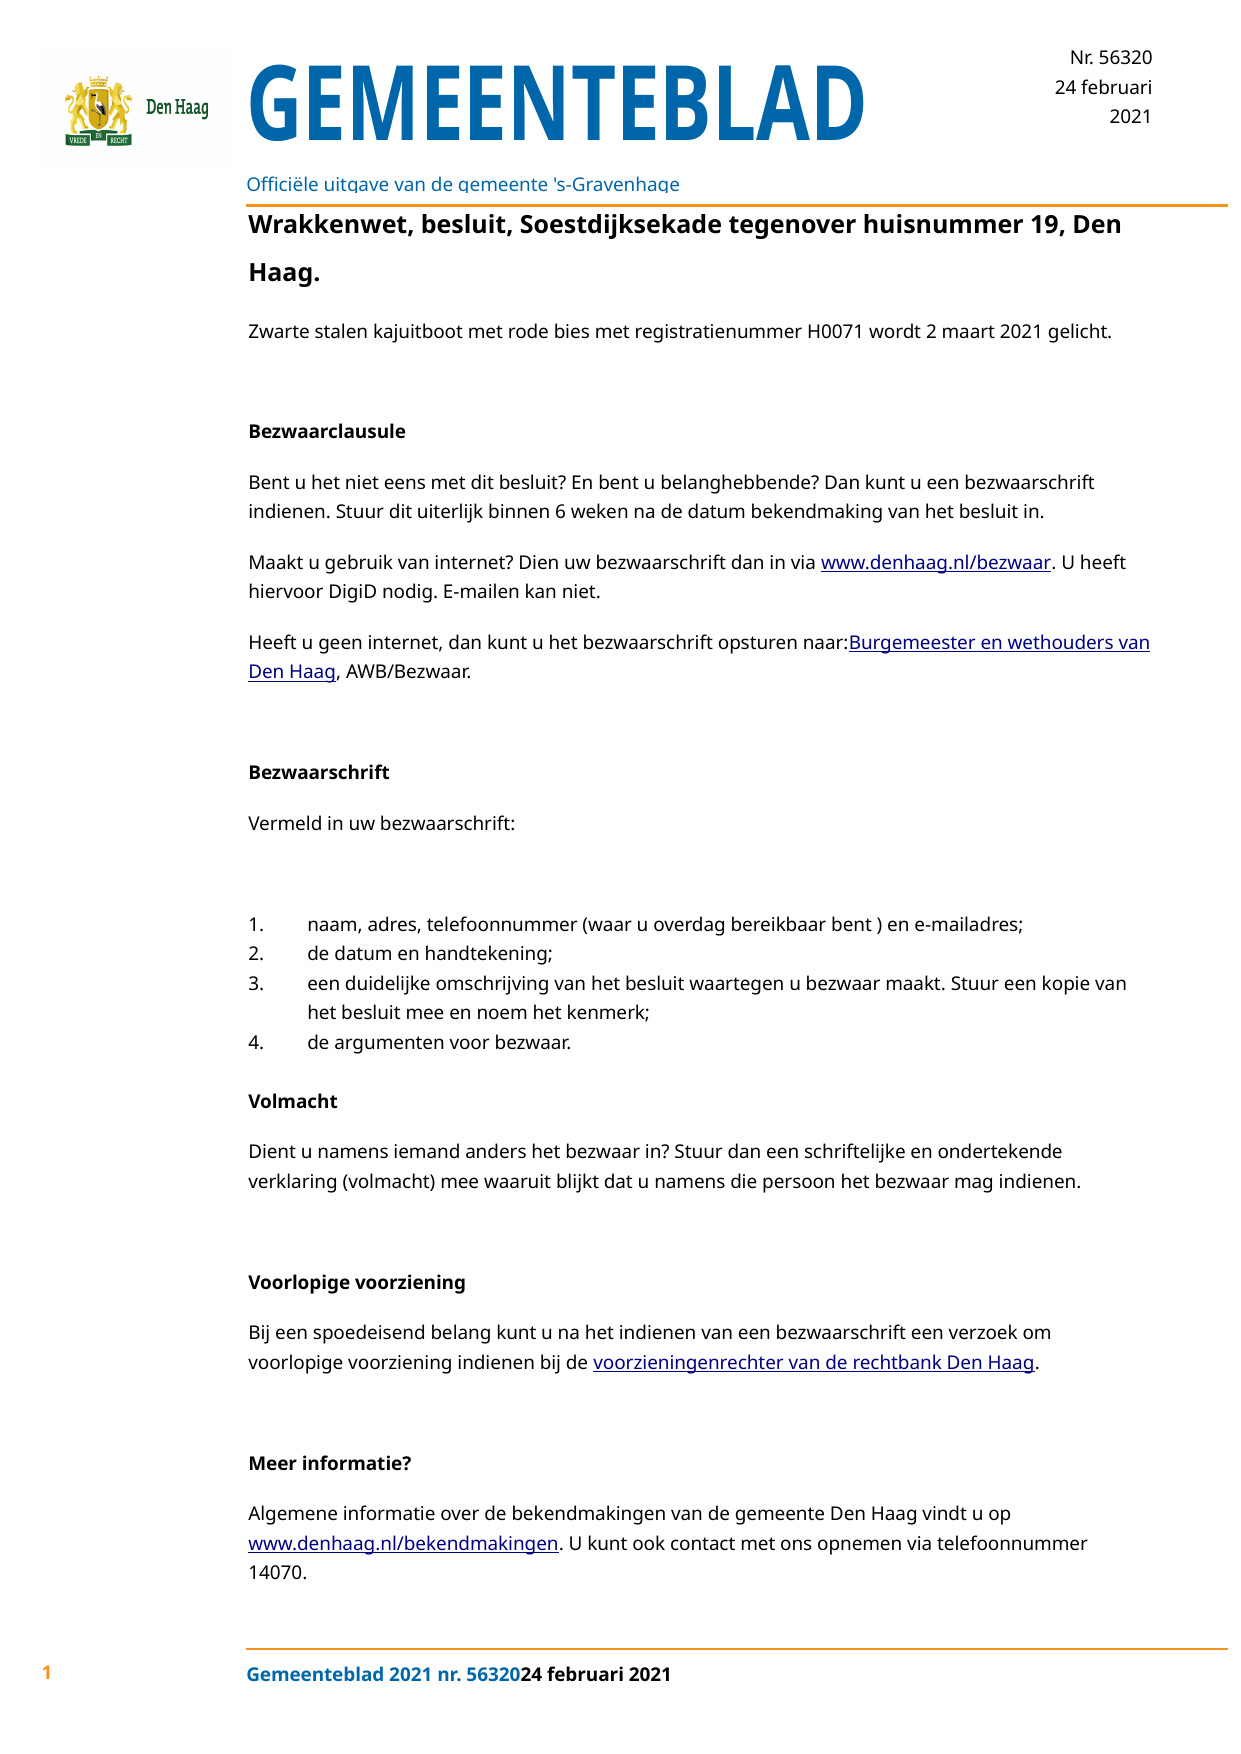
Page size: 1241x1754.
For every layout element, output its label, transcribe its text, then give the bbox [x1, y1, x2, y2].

text Zwarte stalen kajuitboot met rode bies met registratienummer H0071 wordt 2 maart 2021 gelicht. [248, 318, 1152, 344]
text Wrakkenwet, besluit, Soestdijksekade tegenover huisnummer 19, Den Haag. [248, 207, 1152, 288]
text Algemene informatie over de bekendmakingen van de gemeente Den Haag vindt u op www.denhaag.nl/bekendmakingen. U kunt ook contact met ons opnemen via telefoonnummer 14070. [248, 1500, 1152, 1585]
text Maakt u gebruik van internet? Dien uw bezwaarschrift dan in via www.denhaag.nl/bezwaar. U heeft hiervoor DigiD nodig. E-mailen kan niet. [248, 549, 1152, 604]
text Bij een spoedeisend belang kunt u na het indienen van een bezwaarschrift een verzoek om voorlopige voorziening indienen bij de voorzieningenrechter van de rechtbank Den Haag. [248, 1319, 1152, 1375]
text Bezwaarclausule [248, 419, 1152, 444]
text Voorlopige voorziening [248, 1269, 1152, 1295]
text Bent u het niet eens met dit besluit? En bent u belanghebbende? Dan kunt u een bezwaarschrift indienen. Stuur dit uiterlijk binnen 6 weken na de datum bekendmaking van het besluit in. [248, 469, 1152, 524]
text Volmacht [248, 1088, 1152, 1114]
list de datum en handtekening; [248, 940, 1152, 966]
text Dient u namens iemand anders het bezwaar in? Stuur dan een schriftelijke en ondertekende verklaring (volmacht) mee waaruit blijkt dat u namens die persoon het bezwaar mag indienen. [248, 1139, 1152, 1194]
text Vermeld in uw bezwaarschrift: [248, 810, 1152, 836]
text Heeft u geen internet, dan kunt u het bezwaarschrift opsturen naar:Burgemeester en wethouders van Den Haag, AWB/Bezwaar. [248, 629, 1152, 684]
list naam, adres, telefoonnummer (waar u overdag bereikbaar bent ) en e-mailadres; [248, 911, 1152, 937]
picture [41, 47, 231, 172]
list een duidelijke omschrijving van het besluit waartegen u bezwaar maakt. Stuur een kopie van het besluit mee en noem het kenmerk; [248, 970, 1152, 1025]
list de argumenten voor bezwaar. [248, 1029, 1152, 1055]
text Bezwaarschrift [248, 759, 1152, 785]
text Meer informatie? [248, 1450, 1152, 1476]
